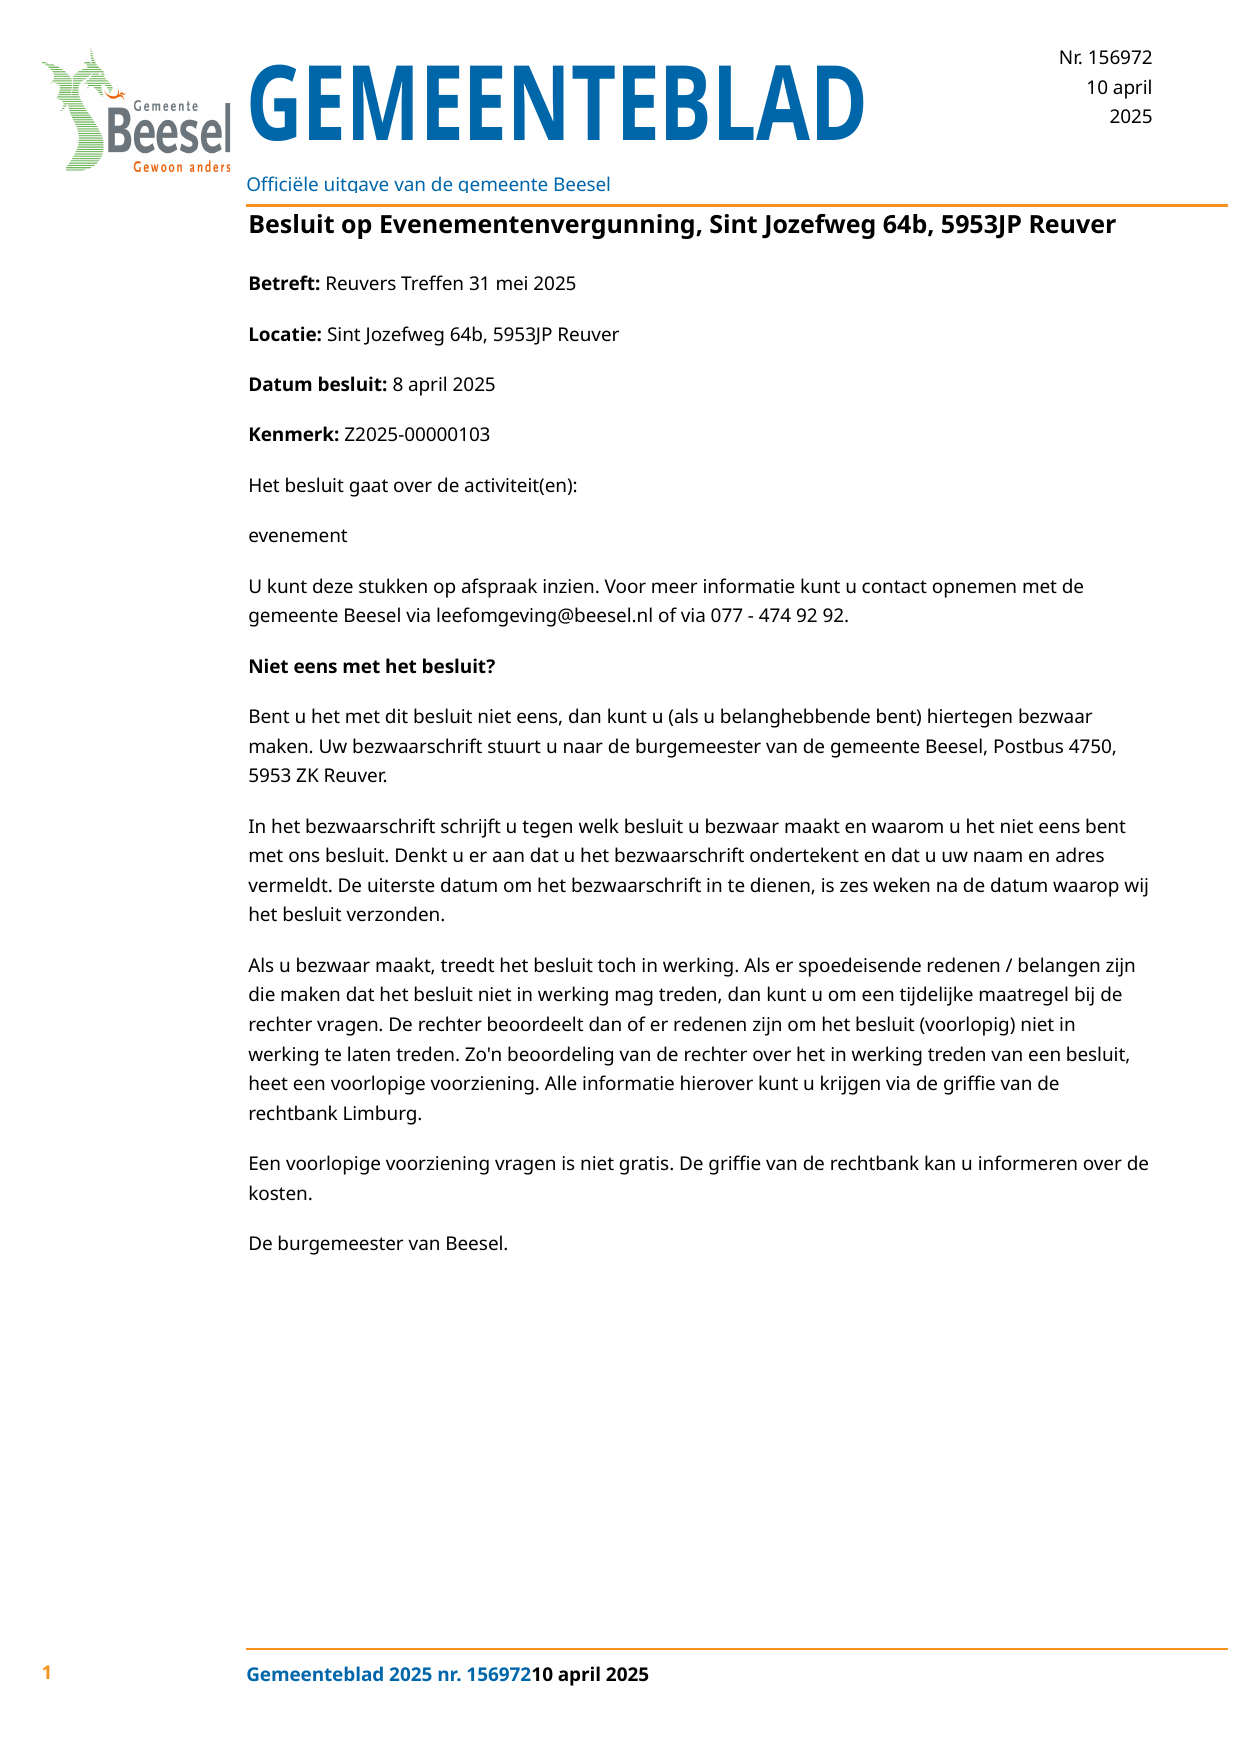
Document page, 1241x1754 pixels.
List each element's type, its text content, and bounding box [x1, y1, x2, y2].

picture [41, 47, 231, 172]
text Een voorlopige voorziening vragen is niet gratis. De griffie van de rechtbank kan u informeren over de kosten. [248, 1150, 1152, 1206]
text Betreft: Reuvers Treffen 31 mei 2025 [248, 270, 1152, 296]
text Het besluit gaat over de activiteit(en): [248, 472, 1152, 498]
text evenement [248, 522, 1152, 548]
text Niet eens met het besluit? [248, 653, 1152, 678]
text Locatie: Sint Jozefweg 64b, 5953JP Reuver [248, 321, 1152, 346]
text Als u bezwaar maakt, treedt het besluit toch in werking. Als er spoedeisende redenen / belangen zijn die maken dat het besluit niet in werking mag treden, dan kunt u om een tijdelijke maatregel bij de rechter vragen. De rechter beoordeelt dan of er redenen zijn om het besluit (voorlopig) niet in werking te laten treden. Zo'n beoordeling van de rechter over het in werking treden van een besluit, heet een voorlopige voorziening. Alle informatie hierover kunt u krijgen via de griffie van de rechtbank Limburg. [248, 952, 1152, 1126]
text Besluit op Evenementenvergunning, Sint Jozefweg 64b, 5953JP Reuver [248, 207, 1152, 241]
text Kenmerk: Z2025-00000103 [248, 422, 1152, 447]
text U kunt deze stukken op afspraak inzien. Voor meer informatie kunt u contact opnemen met de gemeente Beesel via leefomgeving@beesel.nl of via 077 - 474 92 92. [248, 573, 1152, 628]
text Bent u het met dit besluit niet eens, dan kunt u (als u belanghebbende bent) hiertegen bezwaar maken. Uw bezwaarschrift stuurt u naar de burgemeester van de gemeente Beesel, Postbus 4750, 5953 ZK Reuver. [248, 703, 1152, 788]
text De burgemeester van Beesel. [248, 1230, 1152, 1256]
text In het bezwaarschrift schrijft u tegen welk besluit u bezwaar maakt en waarom u het niet eens bent met ons besluit. Denkt u er aan dat u het bezwaarschrift ondertekent en dat u uw naam en adres vermeldt. De uiterste datum om het bezwaarschrift in te dienen, is zes weken na de datum waarop wij het besluit verzonden. [248, 813, 1152, 927]
text Datum besluit: 8 april 2025 [248, 371, 1152, 397]
